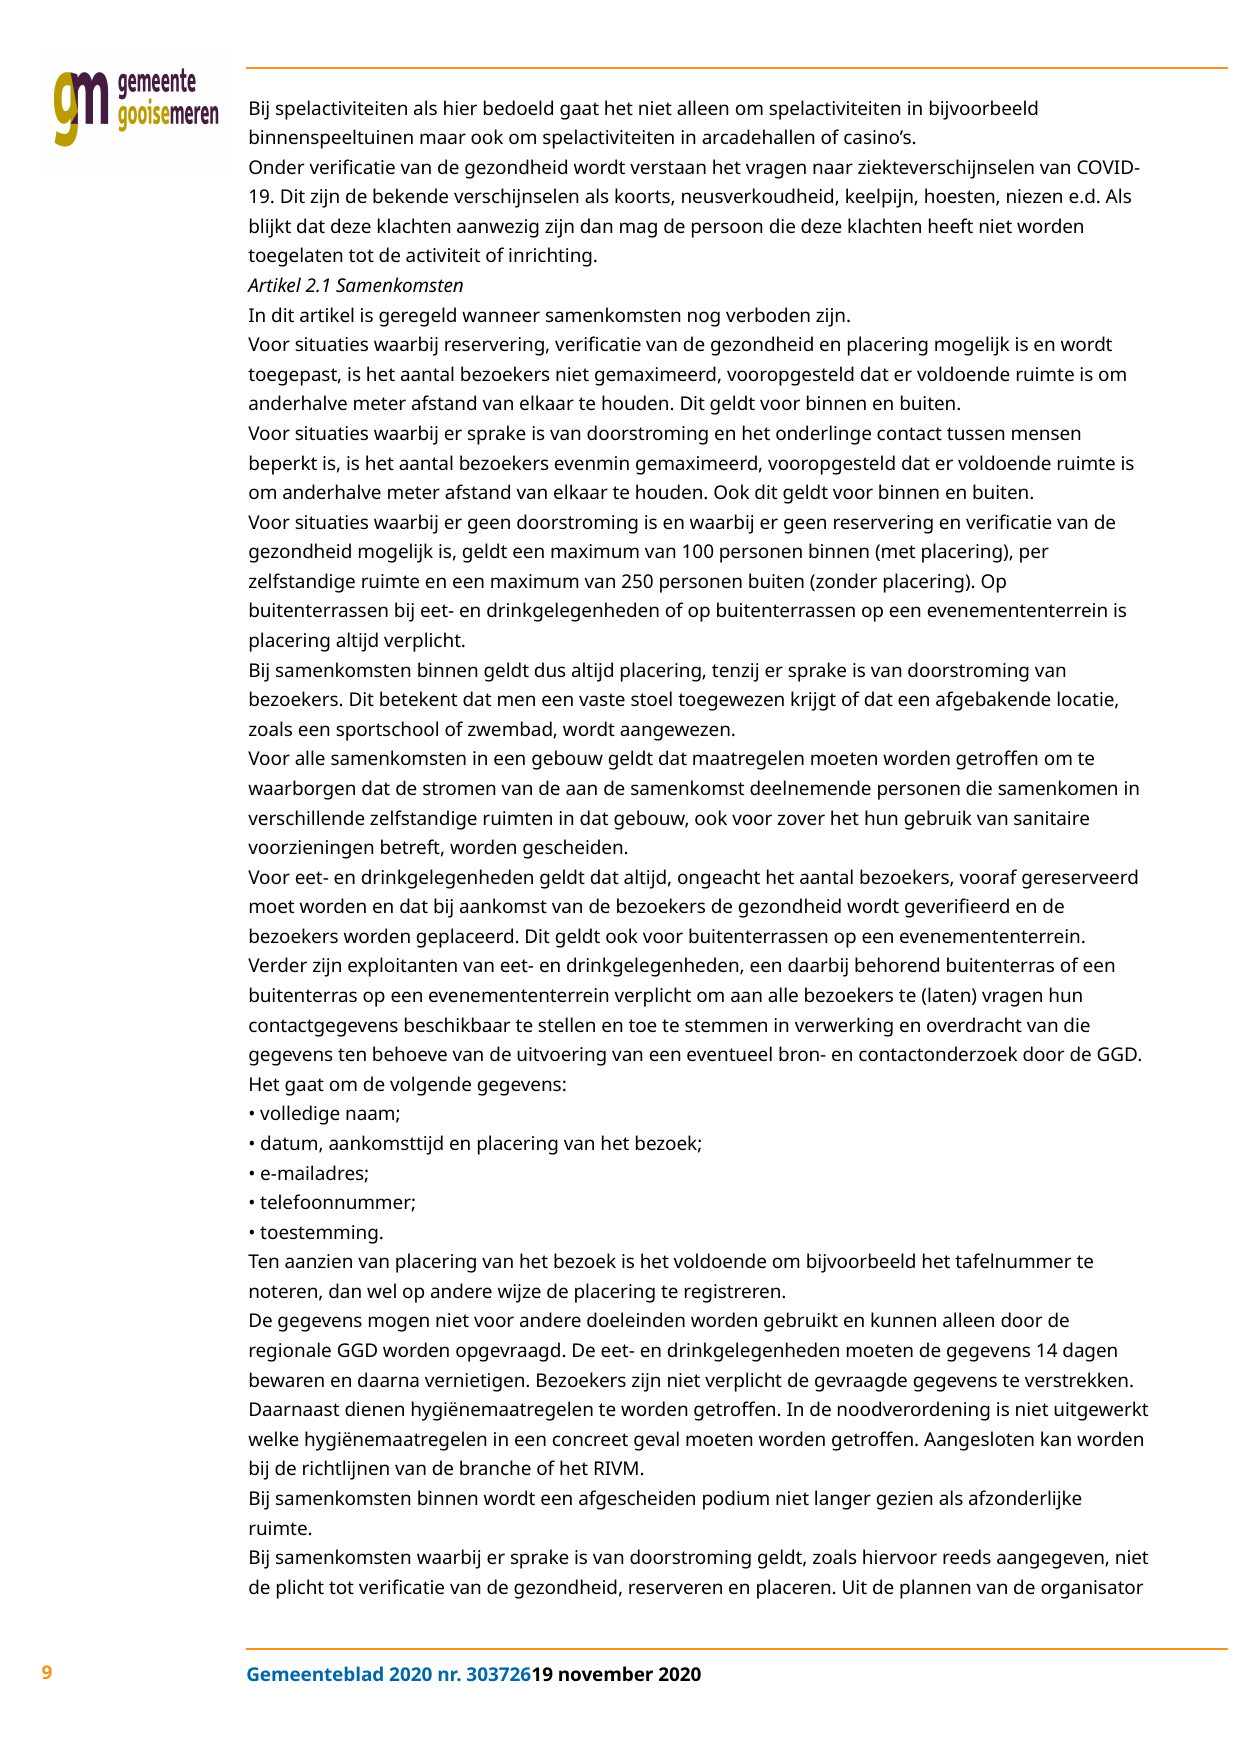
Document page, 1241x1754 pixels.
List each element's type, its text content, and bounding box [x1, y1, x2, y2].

text • datum, aankomsttijd en placering van het bezoek; [248, 1130, 1152, 1156]
text Voor situaties waarbij er geen doorstroming is en waarbij er geen reservering en verificatie van de gezondheid mogelijk is, geldt een maximum van 100 personen binnen (met placering), per zelfstandige ruimte en een maximum van 250 personen buiten (zonder placering). Op buitenterrassen bij eet- en drinkgelegenheden of op buitenterrassen op een evenemententerrein is placering altijd verplicht. [248, 509, 1152, 653]
text De gegevens mogen niet voor andere doeleinden worden gebruikt en kunnen alleen door de regionale GGD worden opgevraagd. De eet- en drinkgelegenheden moeten de gegevens 14 dagen bewaren en daarna vernietigen. Bezoekers zijn niet verplicht de gevraagde gegevens te verstrekken. [248, 1308, 1152, 1393]
text Verder zijn exploitanten van eet- en drinkgelegenheden, een daarbij behorend buitenterras of een buitenterras op een evenemententerrein verplicht om aan alle bezoekers te (laten) vragen hun contactgegevens beschikbaar te stellen en toe te stemmen in verwerking en overdracht van die gegevens ten behoeve van de uitvoering van een eventueel bron- en contactonderzoek door de GGD. Het gaat om de volgende gegevens: [248, 953, 1152, 1097]
text Onder verificatie van de gezondheid wordt verstaan het vragen naar ziekteverschijnselen van COVID-19. Dit zijn de bekende verschijnselen als koorts, neusverkoudheid, keelpijn, hoesten, niezen e.d. Als blijkt dat deze klachten aanwezig zijn dan mag de persoon die deze klachten heeft niet worden toegelaten tot de activiteit of inrichting. [248, 154, 1152, 268]
text • telefoonnummer; [248, 1189, 1152, 1215]
text Voor eet- en drinkgelegenheden geldt dat altijd, ongeacht het aantal bezoekers, vooraf gereserveerd moet worden en dat bij aankomst van de bezoekers de gezondheid wordt geverifieerd en de bezoekers worden geplaceerd. Dit geldt ook voor buitenterrassen op een evenemententerrein. [248, 864, 1152, 949]
text Voor situaties waarbij er sprake is van doorstroming en het onderlinge contact tussen mensen beperkt is, is het aantal bezoekers evenmin gemaximeerd, vooropgesteld dat er voldoende ruimte is om anderhalve meter afstand van elkaar te houden. Ook dit geldt voor binnen en buiten. [248, 420, 1152, 505]
text Bij samenkomsten binnen wordt een afgescheiden podium niet langer gezien als afzonderlijke ruimte. [248, 1485, 1152, 1541]
text Bij samenkomsten waarbij er sprake is van doorstroming geldt, zoals hiervoor reeds aangegeven, niet de plicht tot verificatie van de gezondheid, reserveren en placeren. Uit de plannen van de organisator [248, 1544, 1152, 1600]
text • e-mailadres; [248, 1160, 1152, 1186]
text Voor alle samenkomsten in een gebouw geldt dat maatregelen moeten worden getroffen om te waarborgen dat de stromen van de aan de samenkomst deelnemende personen die samenkomen in verschillende zelfstandige ruimten in dat gebouw, ook voor zover het hun gebruik van sanitaire voorzieningen betreft, worden gescheiden. [248, 746, 1152, 860]
text Bij samenkomsten binnen geldt dus altijd placering, tenzij er sprake is van doorstroming van bezoekers. Dit betekent dat men een vaste stoel toegewezen krijgt of dat een afgebakende locatie, zoals een sportschool of zwembad, wordt aangewezen. [248, 657, 1152, 742]
text • volledige naam; [248, 1101, 1152, 1126]
text Bij spelactiviteiten als hier bedoeld gaat het niet alleen om spelactiviteiten in bijvoorbeeld binnenspeeltuinen maar ook om spelactiviteiten in arcadehallen of casino’s. [248, 95, 1152, 150]
text In dit artikel is geregeld wanneer samenkomsten nog verboden zijn. [248, 302, 1152, 328]
text Voor situaties waarbij reservering, verificatie van de gezondheid en placering mogelijk is en wordt toegepast, is het aantal bezoekers niet gemaximeerd, vooropgesteld dat er voldoende ruimte is om anderhalve meter afstand van elkaar te houden. Dit geldt voor binnen en buiten. [248, 331, 1152, 416]
text Ten aanzien van placering van het bezoek is het voldoende om bijvoorbeeld het tafelnummer te noteren, dan wel op andere wijze de placering te registreren. [248, 1248, 1152, 1304]
text Daarnaast dienen hygiënemaatregelen te worden getroffen. In de noodverordening is niet uitgewerkt welke hygiënemaatregelen in een concreet geval moeten worden getroffen. Aangesloten kan worden bij de richtlijnen van de branche of het RIVM. [248, 1396, 1152, 1481]
picture [41, 47, 231, 172]
text Artikel 2.1 Samenkomsten [248, 272, 1152, 298]
text • toestemming. [248, 1219, 1152, 1245]
